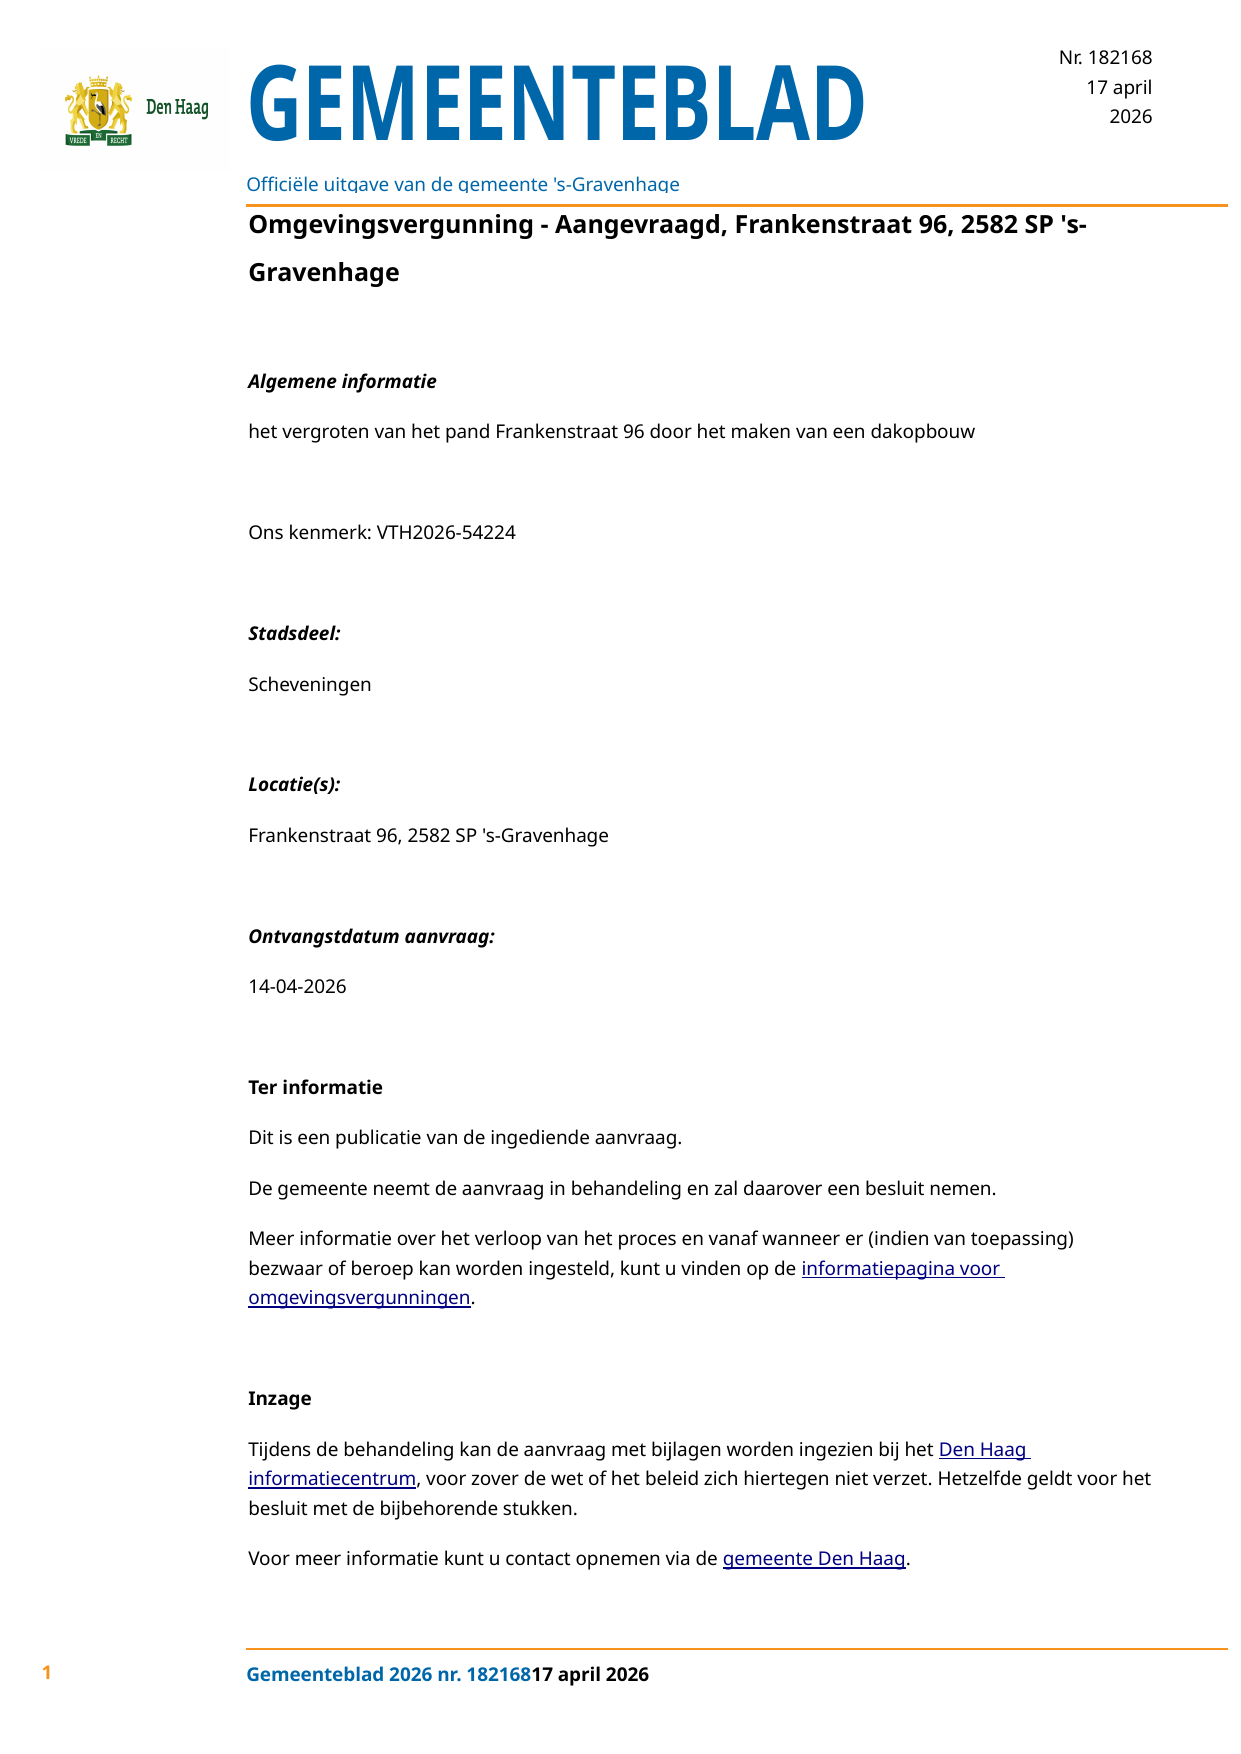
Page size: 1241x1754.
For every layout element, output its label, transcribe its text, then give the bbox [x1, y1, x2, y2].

text Inzage [248, 1385, 1152, 1411]
text het vergroten van het pand Frankenstraat 96 door het maken van een dakopbouw [248, 419, 1152, 444]
picture [41, 47, 231, 172]
text Omgevingsvergunning - Aangevraagd, Frankenstraat 96, 2582 SP 's-Gravenhage [248, 207, 1152, 288]
text Scheveningen [248, 671, 1152, 697]
text Tijdens de behandeling kan de aanvraag met bijlagen worden ingezien bij het Den Haag informatiecentrum, voor zover de wet of het beleid zich hiertegen niet verzet. Hetzelfde geldt voor het besluit met de bijbehorende stukken. [248, 1436, 1152, 1521]
text Ontvangstdatum aanvraag: [248, 923, 1152, 949]
text Algemene informatie [248, 368, 1152, 394]
text Dit is een publicatie van de ingediende aanvraag. [248, 1124, 1152, 1150]
text Locatie(s): [248, 772, 1152, 797]
text 14-04-2026 [248, 973, 1152, 999]
text Meer informatie over het verloop van het proces en vanaf wanneer er (indien van toepassing) bezwaar of beroep kan worden ingesteld, kunt u vinden op de informatiepagina voor omgevingsvergunningen. [248, 1225, 1152, 1310]
text Ter informatie [248, 1074, 1152, 1100]
text De gemeente neemt de aanvraag in behandeling en zal daarover een besluit nemen. [248, 1175, 1152, 1201]
text Frankenstraat 96, 2582 SP 's-Gravenhage [248, 822, 1152, 848]
text Voor meer informatie kunt u contact opnemen via de gemeente Den Haag. [248, 1545, 1152, 1571]
text Ons kenmerk: VTH2026-54224 [248, 519, 1152, 545]
text Stadsdeel: [248, 620, 1152, 646]
